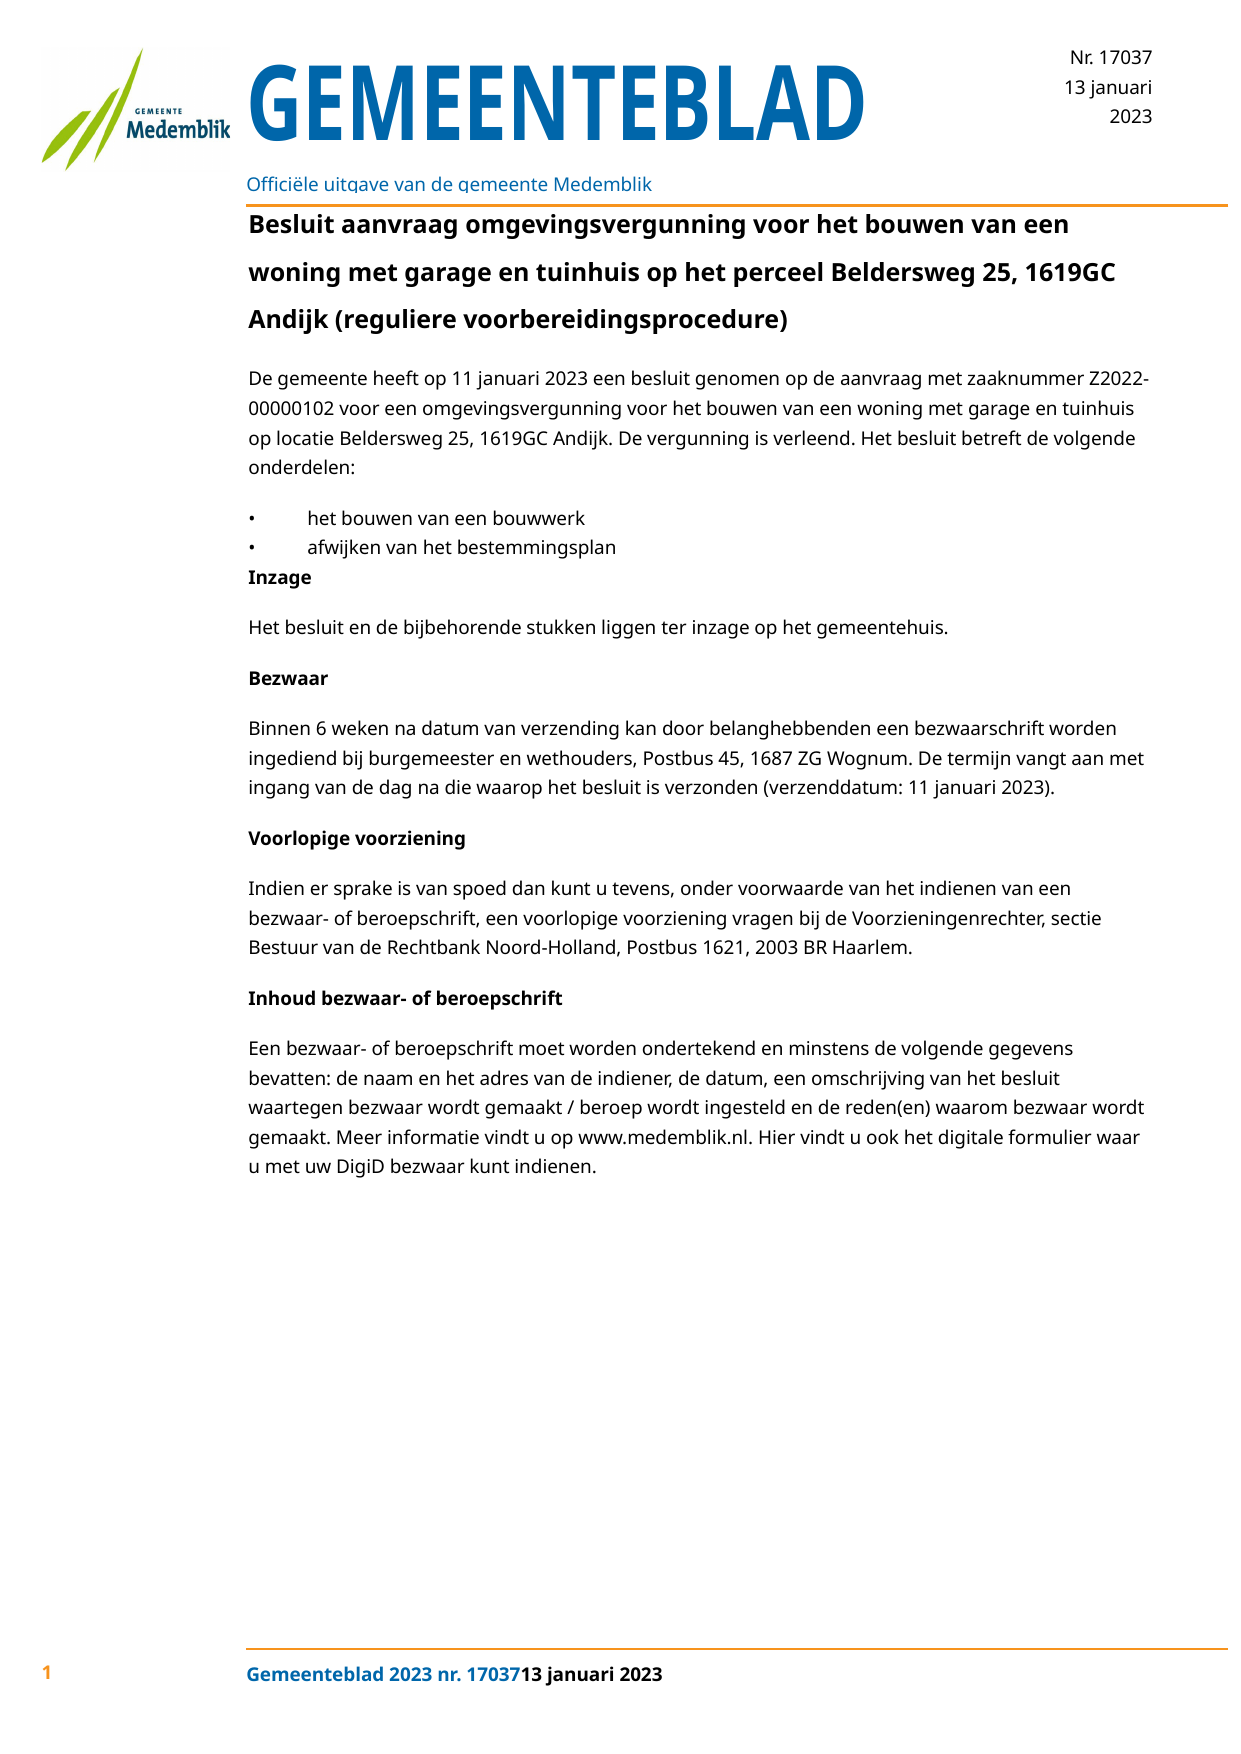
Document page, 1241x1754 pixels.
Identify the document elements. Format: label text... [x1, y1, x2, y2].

text Indien er sprake is van spoed dan kunt u tevens, onder voorwaarde van het indienen van een bezwaar- of beroepschrift, een voorlopige voorziening vragen bij de Voorzieningenrechter, sectie Bestuur van de Rechtbank Noord-Holland, Postbus 1621, 2003 BR Haarlem. [248, 875, 1152, 960]
text Inhoud bezwaar- of beroepschrift [248, 985, 1152, 1010]
text Besluit aanvraag omgevingsvergunning voor het bouwen van een woning met garage en tuinhuis op het perceel Beldersweg 25, 1619GC Andijk (reguliere voorbereidingsprocedure) [248, 207, 1152, 336]
text Een bezwaar- of beroepschrift moet worden ondertekend en minstens de volgende gegevens bevatten: de naam en het adres van de indiener, de datum, een omschrijving van het besluit waartegen bezwaar wordt gemaakt / beroep wordt ingesteld en de reden(en) waarom bezwaar wordt gemaakt. Meer informatie vindt u op www.medemblik.nl. Hier vindt u ook het digitale formulier waar u met uw DigiD bezwaar kunt indienen. [248, 1035, 1152, 1179]
text Binnen 6 weken na datum van verzending kan door belanghebbenden een bezwaarschrift worden ingediend bij burgemeester en wethouders, Postbus 45, 1687 ZG Wognum. De termijn vangt aan met ingang van de dag na die waarop het besluit is verzonden (verzenddatum: 11 januari 2023). [248, 715, 1152, 800]
text Het besluit en de bijbehorende stukken liggen ter inzage op het gemeentehuis. [248, 614, 1152, 640]
text Inzage [248, 564, 1152, 589]
text Bezwaar [248, 665, 1152, 690]
text De gemeente heeft op 11 januari 2023 een besluit genomen op de aanvraag met zaaknummer Z2022-00000102 voor een omgevingsvergunning voor het bouwen van een woning met garage en tuinhuis op locatie Beldersweg 25, 1619GC Andijk. De vergunning is verleend. Het besluit betreft de volgende onderdelen: [248, 366, 1152, 480]
picture [41, 47, 231, 172]
text Voorlopige voorziening [248, 825, 1152, 850]
list het bouwen van een bouwwerk [248, 505, 1152, 530]
list afwijken van het bestemmingsplan [248, 534, 1152, 560]
